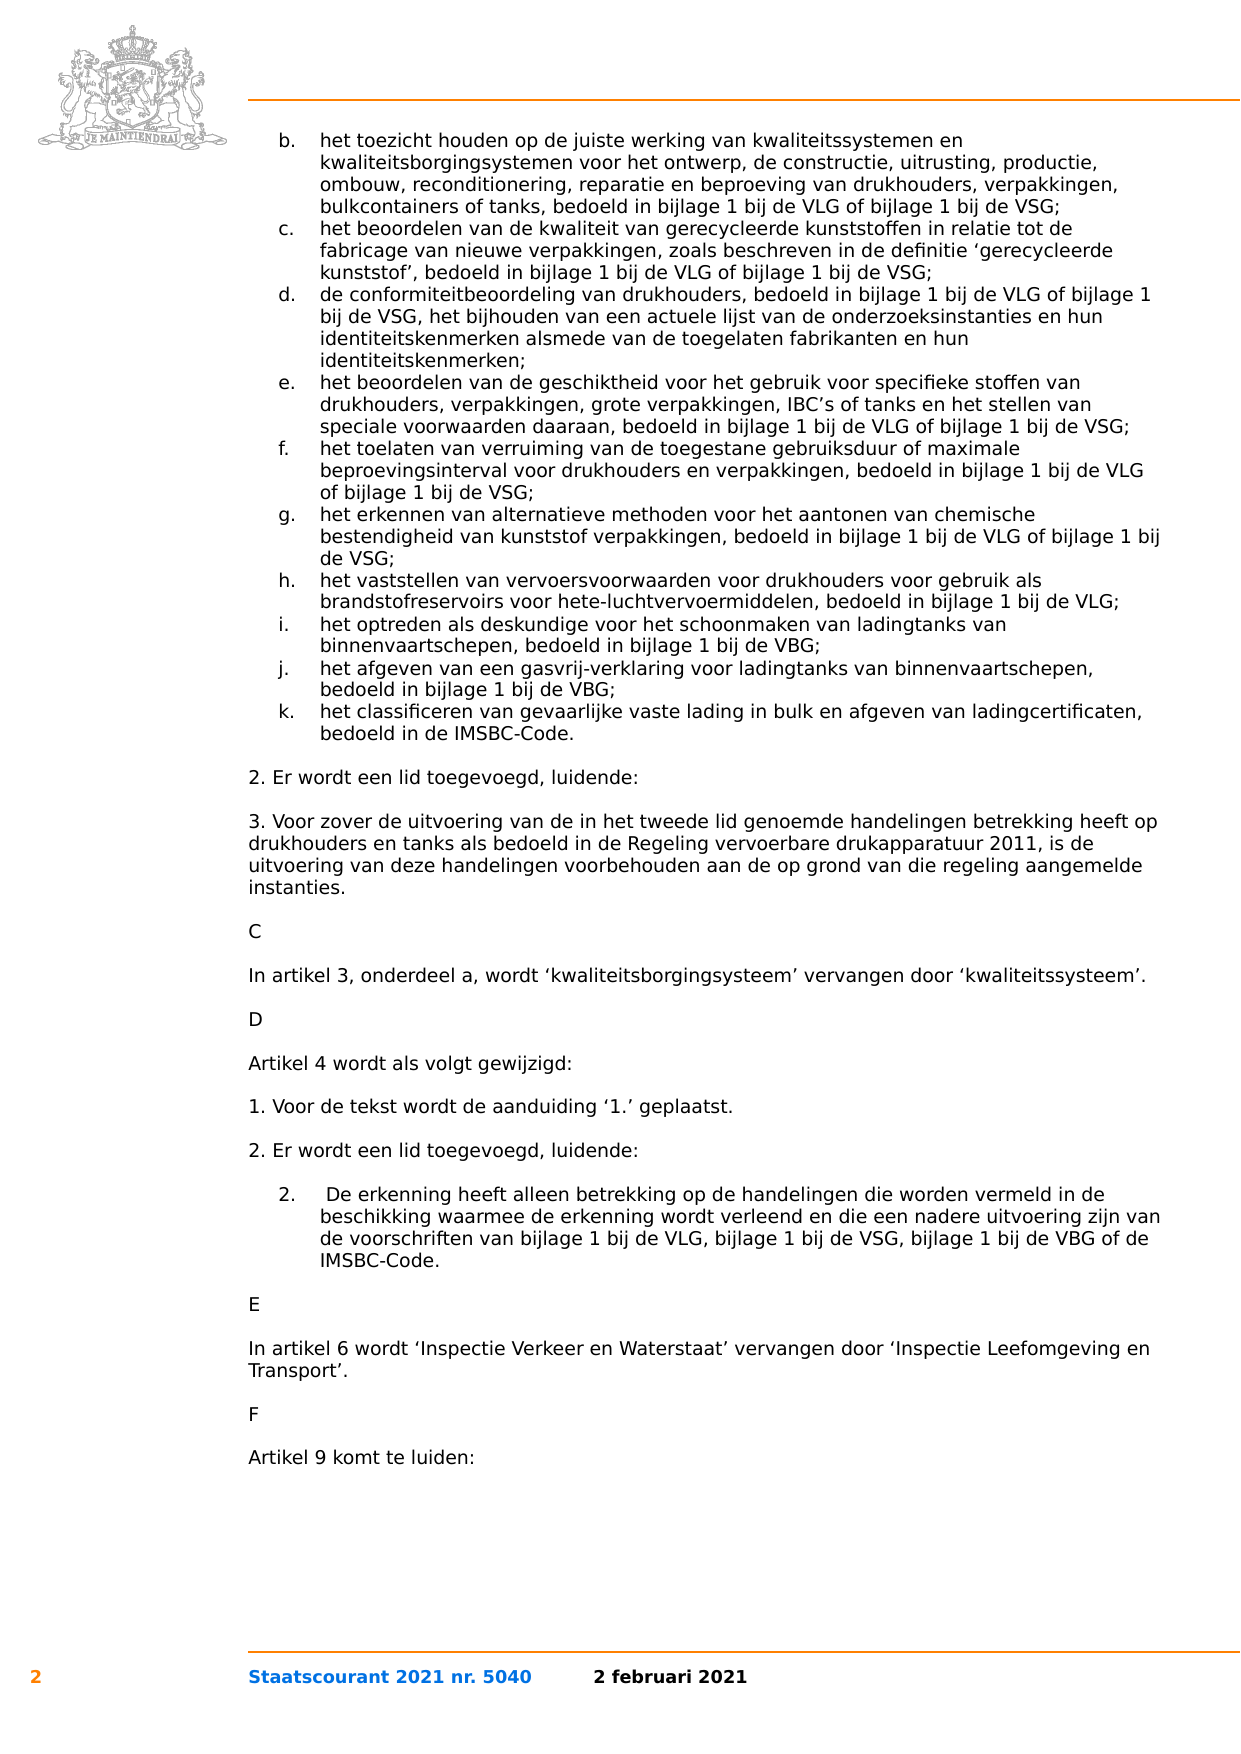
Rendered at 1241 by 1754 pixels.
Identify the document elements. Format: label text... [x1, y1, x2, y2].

text e. het beoordelen van de geschiktheid voor het gebruik voor specifieke stoffen van drukhouders, verpakkingen, grote verpakkingen, IBC’s of tanks en het stellen van speciale voorwaarden daaraan, bedoeld in bijlage 1 bij de VLG of bijlage 1 bij de VSG; [278, 372, 1163, 438]
text h. het vaststellen van vervoersvoorwaarden voor drukhouders voor gebruik als brandstofreservoirs voor hete-luchtvervoermiddelen, bedoeld in bijlage 1 bij de VLG; [278, 569, 1163, 613]
text D [248, 1008, 1163, 1031]
text c. het beoordelen van de kwaliteit van gerecycleerde kunststoffen in relatie tot de fabricage van nieuwe verpakkingen, zoals beschreven in de definitie ‘gerecycleerde kunststof’, bedoeld in bijlage 1 bij de VLG of bijlage 1 bij de VSG; [278, 218, 1163, 284]
picture [38, 25, 227, 150]
text 2. Er wordt een lid toegevoegd, luidende: [248, 1140, 1163, 1162]
text 2. De erkenning heeft alleen betrekking op de handelingen die worden vermeld in de beschikking waarmee de erkenning wordt verleend en die een nadere uitvoering zijn van de voorschriften van bijlage 1 bij de VLG, bijlage 1 bij de VSG, bijlage 1 bij de VBG of de IMSBC-Code. [278, 1184, 1163, 1272]
text j. het afgeven van een gasvrij-verklaring voor ladingtanks van binnenvaartschepen, bedoeld in bijlage 1 bij de VBG; [278, 657, 1163, 701]
text k. het classificeren van gevaarlijke vaste lading in bulk en afgeven van ladingcertificaten, bedoeld in de IMSBC-Code. [278, 701, 1163, 745]
text 2. Er wordt een lid toegevoegd, luidende: [248, 767, 1163, 789]
text f. het toelaten van verruiming van de toegestane gebruiksduur of maximale beproevingsinterval voor drukhouders en verpakkingen, bedoeld in bijlage 1 bij de VLG of bijlage 1 bij de VSG; [278, 438, 1163, 503]
text C [248, 921, 1163, 943]
text g. het erkennen van alternatieve methoden voor het aantonen van chemische bestendigheid van kunststof verpakkingen, bedoeld in bijlage 1 bij de VLG of bijlage 1 bij de VSG; [278, 503, 1163, 569]
text In artikel 6 wordt ‘Inspectie Verkeer en Waterstaat’ vervangen door ‘Inspectie Leefomgeving en Transport’. [248, 1338, 1163, 1382]
text E [248, 1294, 1163, 1316]
text Artikel 4 wordt als volgt gewijzigd: [248, 1052, 1163, 1074]
text Artikel 9 komt te luiden: [248, 1447, 1163, 1469]
text 1. Voor de tekst wordt de aanduiding ‘1.’ geplaatst. [248, 1096, 1163, 1118]
text F [248, 1403, 1163, 1425]
text d. de conformiteitbeoordeling van drukhouders, bedoeld in bijlage 1 bij de VLG of bijlage 1 bij de VSG, het bijhouden van een actuele lijst van de onderzoeksinstanties en hun identiteitskenmerken alsmede van de toegelaten fabrikanten en hun identiteitskenmerken; [278, 284, 1163, 372]
text b. het toezicht houden op de juiste werking van kwaliteitssystemen en kwaliteitsborgingsystemen voor het ontwerp, de constructie, uitrusting, productie, ombouw, reconditionering, reparatie en beproeving van drukhouders, verpakkingen, bulkcontainers of tanks, bedoeld in bijlage 1 bij de VLG of bijlage 1 bij de VSG; [278, 130, 1163, 218]
text 3. Voor zover de uitvoering van de in het tweede lid genoemde handelingen betrekking heeft op drukhouders en tanks als bedoeld in de Regeling vervoerbare drukapparatuur 2011, is de uitvoering van deze handelingen voorbehouden aan de op grond van die regeling aangemelde instanties. [248, 811, 1163, 899]
text In artikel 3, onderdeel a, wordt ‘kwaliteitsborgingsysteem’ vervangen door ‘kwaliteitssysteem’. [248, 965, 1163, 987]
text i. het optreden als deskundige voor het schoonmaken van ladingtanks van binnenvaartschepen, bedoeld in bijlage 1 bij de VBG; [278, 613, 1163, 657]
